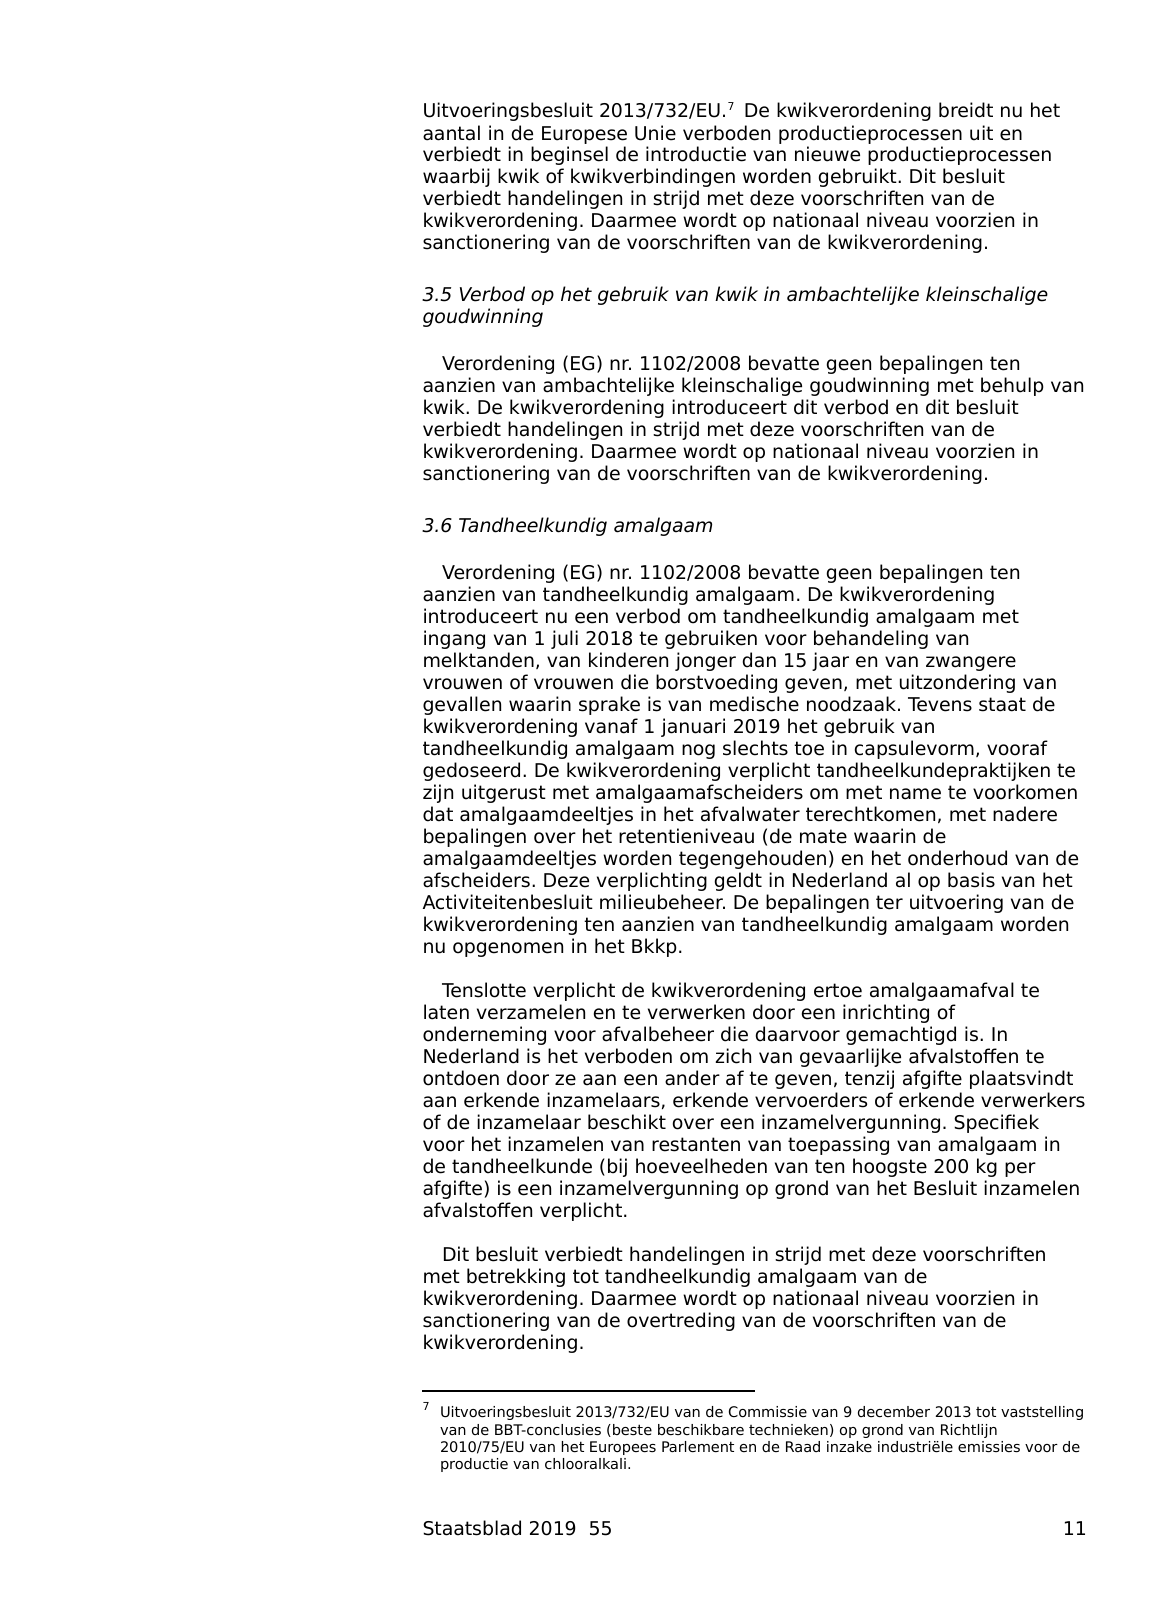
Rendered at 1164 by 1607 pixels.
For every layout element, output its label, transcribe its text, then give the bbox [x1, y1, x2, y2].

text Verordening (EG) nr. 1102/2008 bevatte geen bepalingen ten aanzien van tandheelkundig amalgaam. De kwikverordening introduceert nu een verbod om tandheelkundig amalgaam met ingang van 1 juli 2018 te gebruiken voor behandeling van melktanden, van kinderen jonger dan 15 jaar en van zwangere vrouwen of vrouwen die borstvoeding geven, met uitzondering van gevallen waarin sprake is van medische noodzaak. Tevens staat de kwikverordening vanaf 1 januari 2019 het gebruik van tandheelkundig amalgaam nog slechts toe in capsulevorm, vooraf gedoseerd. De kwikverordening verplicht tandheelkundepraktijken te zijn uitgerust met amalgaamafscheiders om met name te voorkomen dat amalgaamdeeltjes in het afvalwater terechtkomen, met nadere bepalingen over het retentieniveau (de mate waarin de amalgaamdeeltjes worden tegengehouden) en het onderhoud van de afscheiders. Deze verplichting geldt in Nederland al op basis van het Activiteitenbesluit milieubeheer. De bepalingen ter uitvoering van de kwikverordening ten aanzien van tandheelkundig amalgaam worden nu opgenomen in het Bkkp. [422, 562, 1087, 958]
subtitle 3.5 Verbod op het gebruik van kwik in ambachtelijke kleinschalige goudwinning [422, 284, 1087, 328]
text Verordening (EG) nr. 1102/2008 bevatte geen bepalingen ten aanzien van ambachtelijke kleinschalige goudwinning met behulp van kwik. De kwikverordening introduceert dit verbod en dit besluit verbiedt handelingen in strijd met deze voorschriften van de kwikverordening. Daarmee wordt op nationaal niveau voorzien in sanctionering van de voorschriften van de kwikverordening. [422, 353, 1087, 485]
text Uitvoeringsbesluit 2013/732/EU van de Commissie van 9 december 2013 tot vaststelling van de BBT-conclusies (beste beschikbare technieken) op grond van Richtlijn 2010/75/EU van het Europees Parlement en de Raad inzake industriële emissies voor de productie van chlooralkali. [422, 1400, 1087, 1473]
subtitle 3.6 Tandheelkundig amalgaam [422, 515, 1087, 537]
text Dit besluit verbiedt handelingen in strijd met deze voorschriften met betrekking tot tandheelkundig amalgaam van de kwikverordening. Daarmee wordt op nationaal niveau voorzien in sanctionering van de overtreding van de voorschriften van de kwikverordening. [422, 1244, 1087, 1354]
text Tenslotte verplicht de kwikverordening ertoe amalgaamafval te laten verzamelen en te verwerken door een inrichting of onderneming voor afvalbeheer die daarvoor gemachtigd is. In Nederland is het verboden om zich van gevaarlijke afvalstoffen te ontdoen door ze aan een ander af te geven, tenzij afgifte plaatsvindt aan erkende inzamelaars, erkende vervoerders of erkende verwerkers of de inzamelaar beschikt over een inzamelvergunning. Specifiek voor het inzamelen van restanten van toepassing van amalgaam in de tandheelkunde (bij hoeveelheden van ten hoogste 200 kg per afgifte) is een inzamelvergunning op grond van het Besluit inzamelen afvalstoffen verplicht. [422, 980, 1087, 1222]
text Uitvoeringsbesluit 2013/732/EU. De kwikverordening breidt nu het aantal in de Europese Unie verboden productieprocessen uit en verbiedt in beginsel de introductie van nieuwe productieprocessen waarbij kwik of kwikverbindingen worden gebruikt. Dit besluit verbiedt handelingen in strijd met deze voorschriften van de kwikverordening. Daarmee wordt op nationaal niveau voorzien in sanctionering van de voorschriften van de kwikverordening. [422, 100, 1087, 254]
